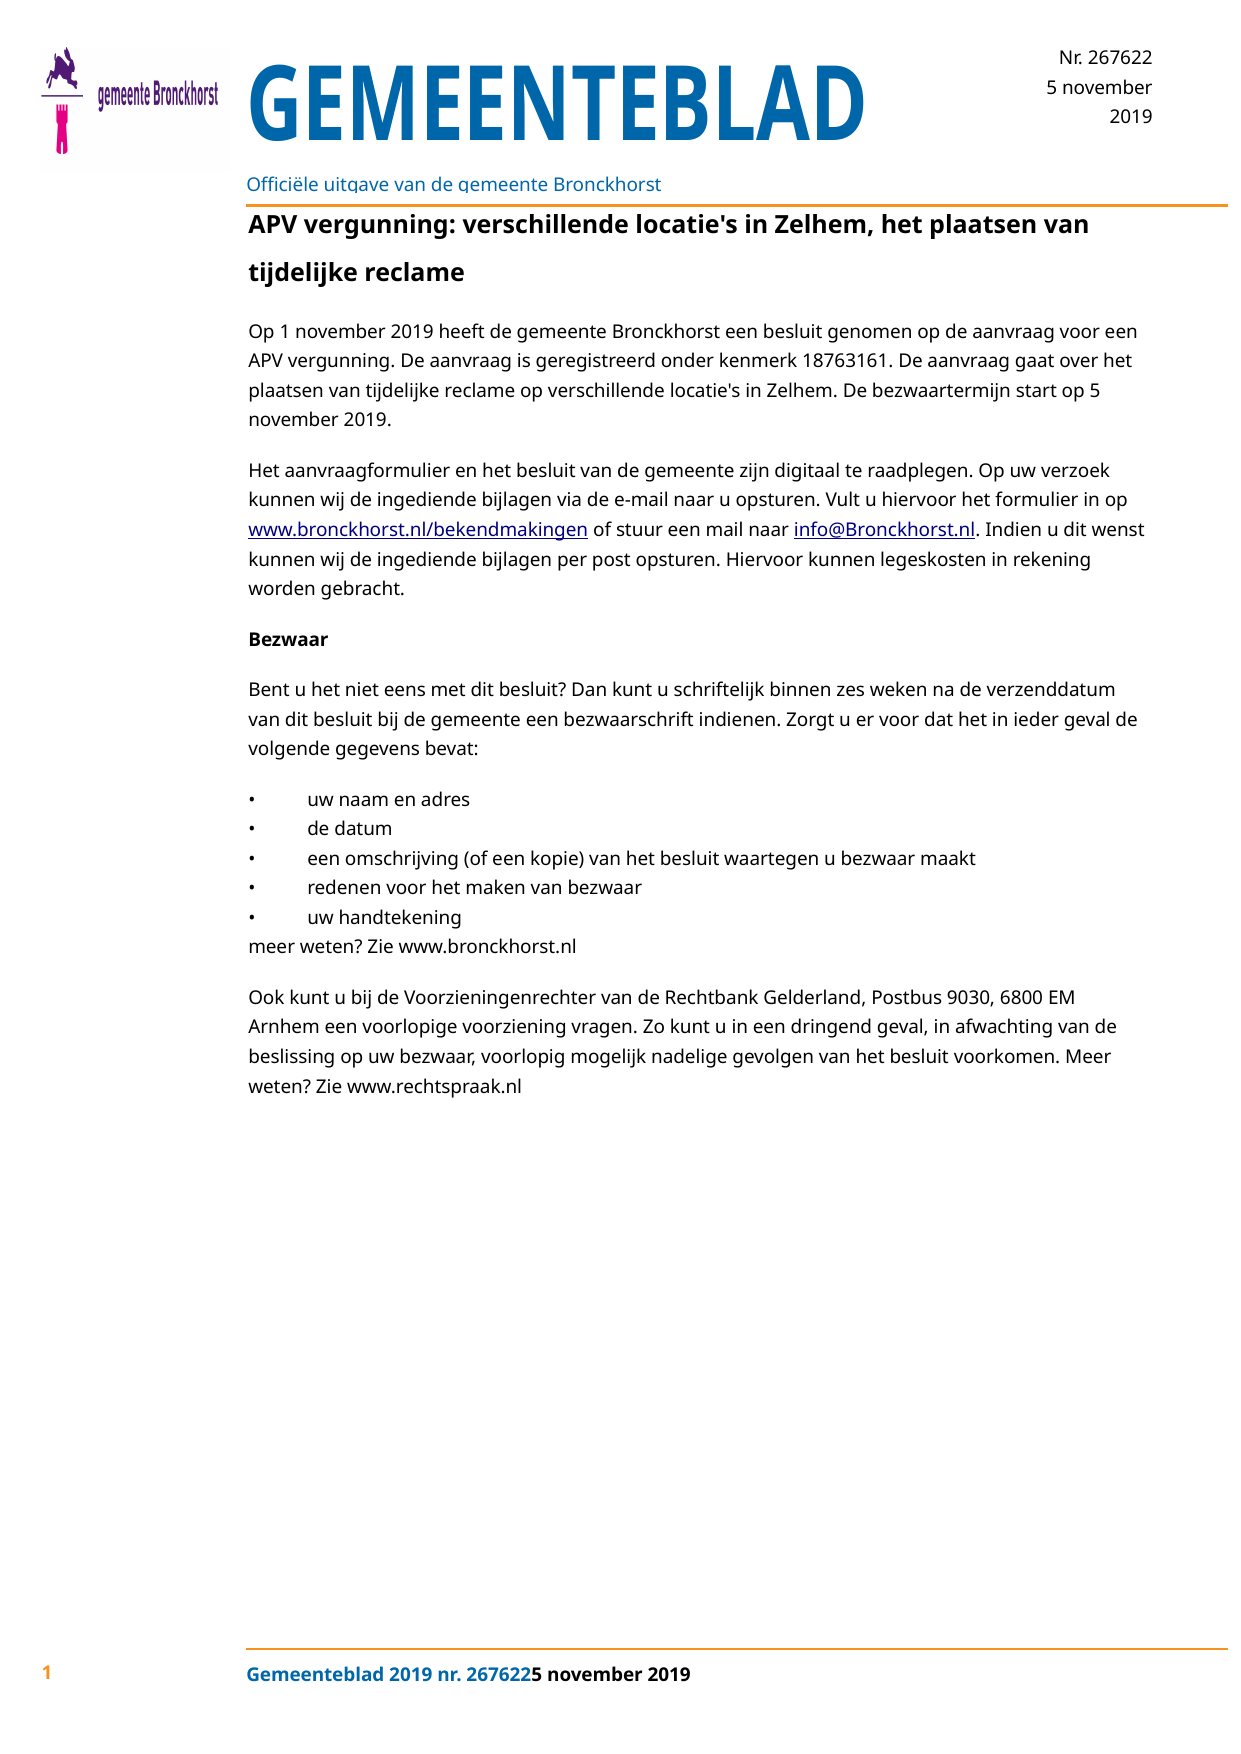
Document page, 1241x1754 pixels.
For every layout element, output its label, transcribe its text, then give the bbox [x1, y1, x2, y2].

text Op 1 november 2019 heeft de gemeente Bronckhorst een besluit genomen op de aanvraag voor een APV vergunning. De aanvraag is geregistreerd onder kenmerk 18763161. De aanvraag gaat over het plaatsen van tijdelijke reclame op verschillende locatie's in Zelhem. De bezwaartermijn start op 5 november 2019. [248, 318, 1152, 432]
text Ook kunt u bij de Voorzieningenrechter van de Rechtbank Gelderland, Postbus 9030, 6800 EM Arnhem een voorlopige voorziening vragen. Zo kunt u in een dringend geval, in afwachting van de beslissing op uw bezwaar, voorlopig mogelijk nadelige gevolgen van het besluit voorkomen. Meer weten? Zie www.rechtspraak.nl [248, 984, 1152, 1099]
text meer weten? Zie www.bronckhorst.nl [248, 934, 1152, 959]
list de datum [248, 815, 1152, 841]
text Het aanvraagformulier en het besluit van de gemeente zijn digitaal te raadplegen. Op uw verzoek kunnen wij de ingediende bijlagen via de e-mail naar u opsturen. Vult u hiervoor het formulier in op www.bronckhorst.nl/bekendmakingen of stuur een mail naar info@Bronckhorst.nl. Indien u dit wenst kunnen wij de ingediende bijlagen per post opsturen. Hiervoor kunnen legeskosten in rekening worden gebracht. [248, 457, 1152, 601]
text APV vergunning: verschillende locatie's in Zelhem, het plaatsen van tijdelijke reclame [248, 207, 1152, 288]
list een omschrijving (of een kopie) van het besluit waartegen u bezwaar maakt [248, 845, 1152, 871]
list uw handtekening [248, 904, 1152, 930]
text Bent u het niet eens met dit besluit? Dan kunt u schriftelijk binnen zes weken na de verzenddatum van dit besluit bij de gemeente een bezwaarschrift indienen. Zorgt u er voor dat het in ieder geval de volgende gegevens bevat: [248, 676, 1152, 761]
list uw naam en adres [248, 786, 1152, 812]
text Bezwaar [248, 626, 1152, 652]
list redenen voor het maken van bezwaar [248, 874, 1152, 900]
picture [41, 47, 231, 172]
